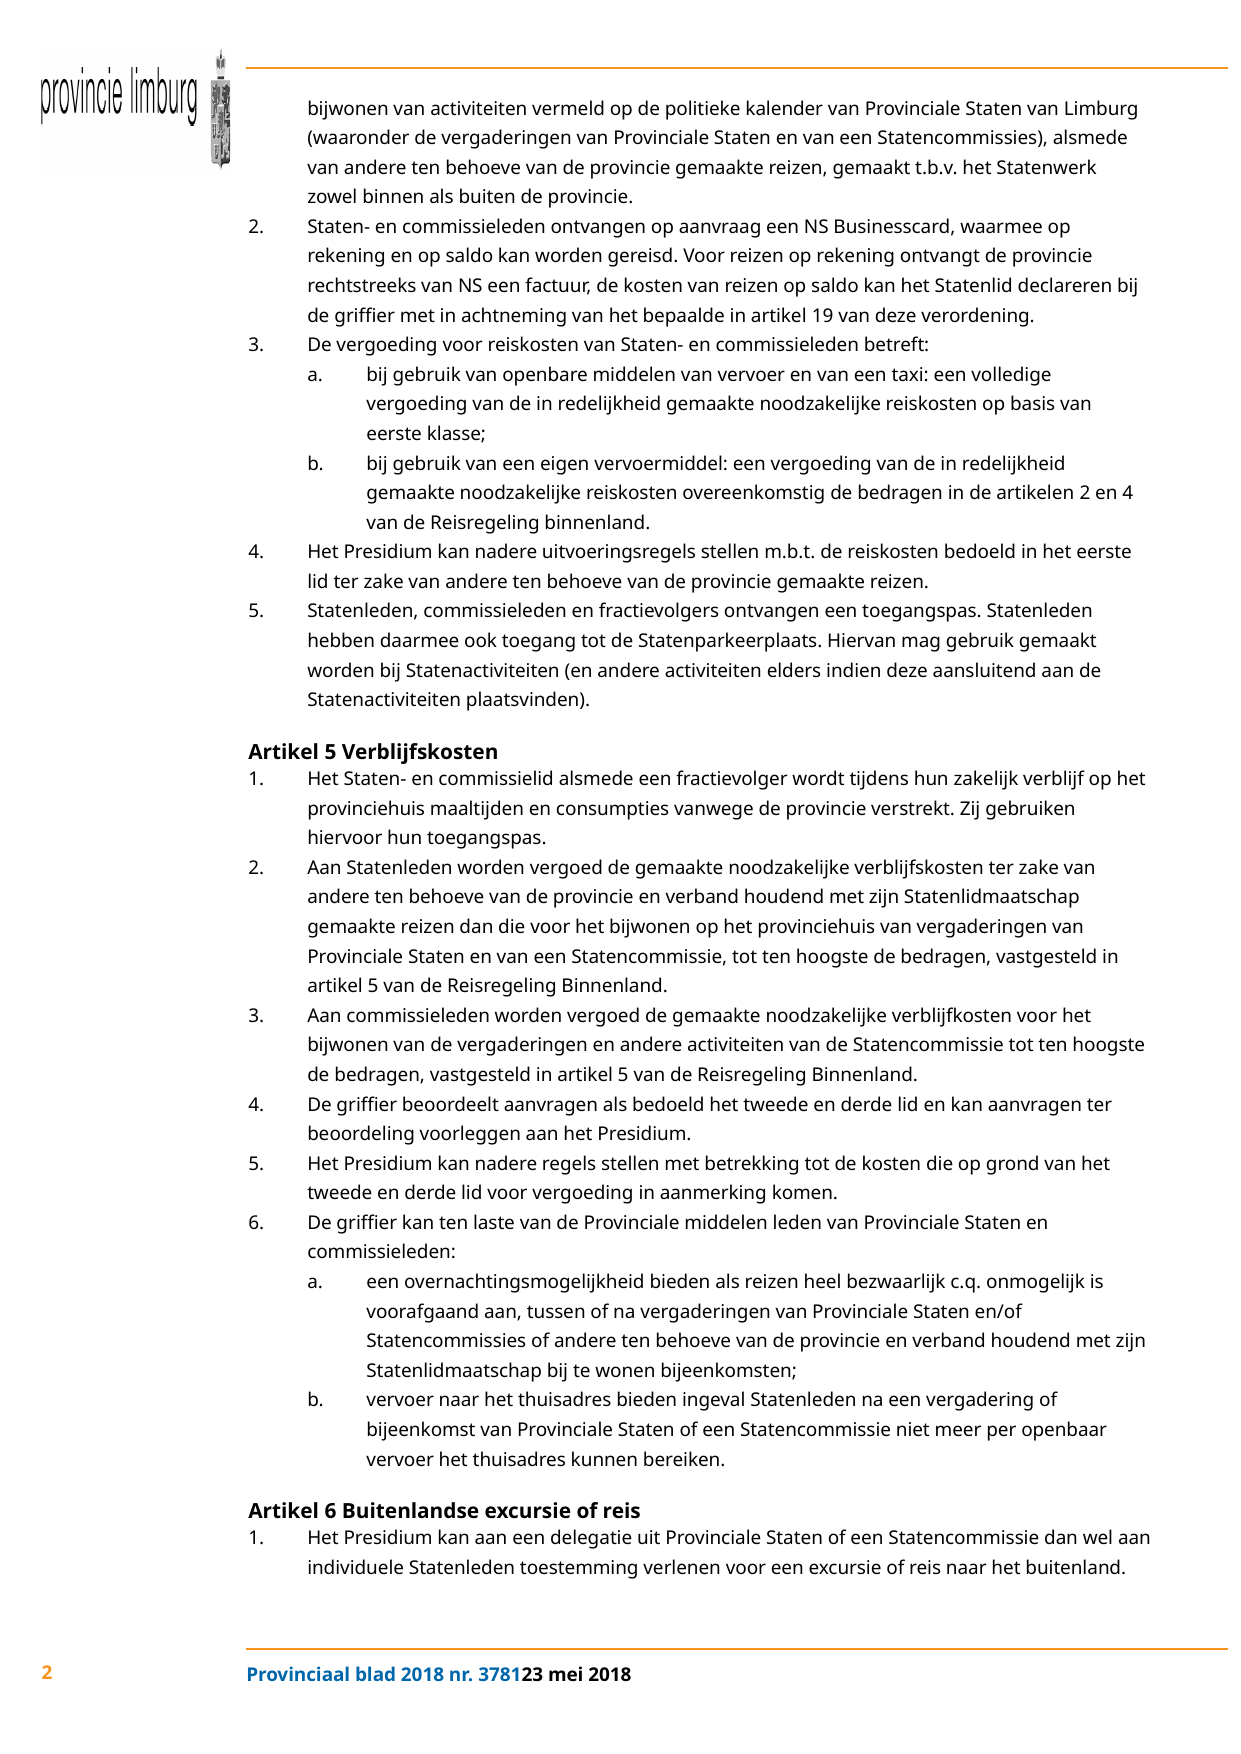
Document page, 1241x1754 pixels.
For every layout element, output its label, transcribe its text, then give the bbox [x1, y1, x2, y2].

list De griffier beoordeelt aanvragen als bedoeld het tweede en derde lid en kan aanvragen ter beoordeling voorleggen aan het Presidium. [248, 1091, 1152, 1146]
list een overnachtingsmogelijkheid bieden als reizen heel bezwaarlijk c.q. onmogelijk is voorafgaand aan, tussen of na vergaderingen van Provinciale Staten en/of Statencommissies of andere ten behoeve van de provincie en verband houdend met zijn Statenlidmaatschap bij te wonen bijeenkomsten; [307, 1268, 1152, 1383]
list bij gebruik van een eigen vervoermiddel: een vergoeding van de in redelijkheid gemaakte noodzakelijke reiskosten overeenkomstig de bedragen in de artikelen 2 en 4 van de Reisregeling binnenland. [307, 450, 1152, 535]
list Aan commissieleden worden vergoed de gemaakte noodzakelijke verblijfkosten voor het bijwonen van de vergaderingen en andere activiteiten van de Statencommissie tot ten hoogste de bedragen, vastgesteld in artikel 5 van de Reisregeling Binnenland. [248, 1002, 1152, 1087]
list bijwonen van activiteiten vermeld op de politieke kalender van Provinciale Staten van Limburg (waaronder de vergaderingen van Provinciale Staten en van een Statencommissies), alsmede van andere ten behoeve van de provincie gemaakte reizen, gemaakt t.b.v. het Statenwerk zowel binnen als buiten de provincie. [248, 95, 1152, 209]
list De griffier kan ten laste van de Provinciale middelen leden van Provinciale Staten en commissieleden: [248, 1209, 1152, 1264]
list Statenleden, commissieleden en fractievolgers ontvangen een toegangspas. Statenleden hebben daarmee ook toegang tot de Statenparkeerplaats. Hiervan mag gebruik gemaakt worden bij Statenactiviteiten (en andere activiteiten elders indien deze aansluitend aan de Statenactiviteiten plaatsvinden). [248, 598, 1152, 712]
list De vergoeding voor reiskosten van Staten- en commissieleden betreft: [248, 331, 1152, 357]
list vervoer naar het thuisadres bieden ingeval Statenleden na een vergadering of bijeenkomst van Provinciale Staten of een Statencommissie niet meer per openbaar vervoer het thuisadres kunnen bereiken. [307, 1387, 1152, 1471]
list Aan Statenleden worden vergoed de gemaakte noodzakelijke verblijfskosten ter zake van andere ten behoeve van de provincie en verband houdend met zijn Statenlidmaatschap gemaakte reizen dan die voor het bijwonen op het provinciehuis van vergaderingen van Provinciale Staten en van een Statencommissie, tot ten hoogste de bedragen, vastgesteld in artikel 5 van de Reisregeling Binnenland. [248, 854, 1152, 998]
list Het Presidium kan nadere uitvoeringsregels stellen m.b.t. de reiskosten bedoeld in het eerste lid ter zake van andere ten behoeve van de provincie gemaakte reizen. [248, 538, 1152, 594]
list Staten- en commissieleden ontvangen op aanvraag een NS Businesscard, waarmee op rekening en op saldo kan worden gereisd. Voor reizen op rekening ontvangt de provincie rechtstreeks van NS een factuur, de kosten van reizen op saldo kan het Statenlid declareren bij de griffier met in achtneming van het bepaalde in artikel 19 van deze verordening. [248, 213, 1152, 328]
text Artikel 6 Buitenlandse excursie of reis [248, 1496, 1152, 1524]
list bij gebruik van openbare middelen van vervoer en van een taxi: een volledige vergoeding van de in redelijkheid gemaakte noodzakelijke reiskosten op basis van eerste klasse; [307, 361, 1152, 446]
picture [41, 47, 231, 172]
text Artikel 5 Verblijfskosten [248, 737, 1152, 765]
list Het Presidium kan nadere regels stellen met betrekking tot de kosten die op grond van het tweede en derde lid voor vergoeding in aanmerking komen. [248, 1150, 1152, 1205]
list Het Presidium kan aan een delegatie uit Provinciale Staten of een Statencommissie dan wel aan individuele Statenleden toestemming verlenen voor een excursie of reis naar het buitenland. [248, 1524, 1152, 1580]
list Het Staten- en commissielid alsmede een fractievolger wordt tijdens hun zakelijk verblijf op het provinciehuis maaltijden en consumpties vanwege de provincie verstrekt. Zij gebruiken hiervoor hun toegangspas. [248, 765, 1152, 850]
